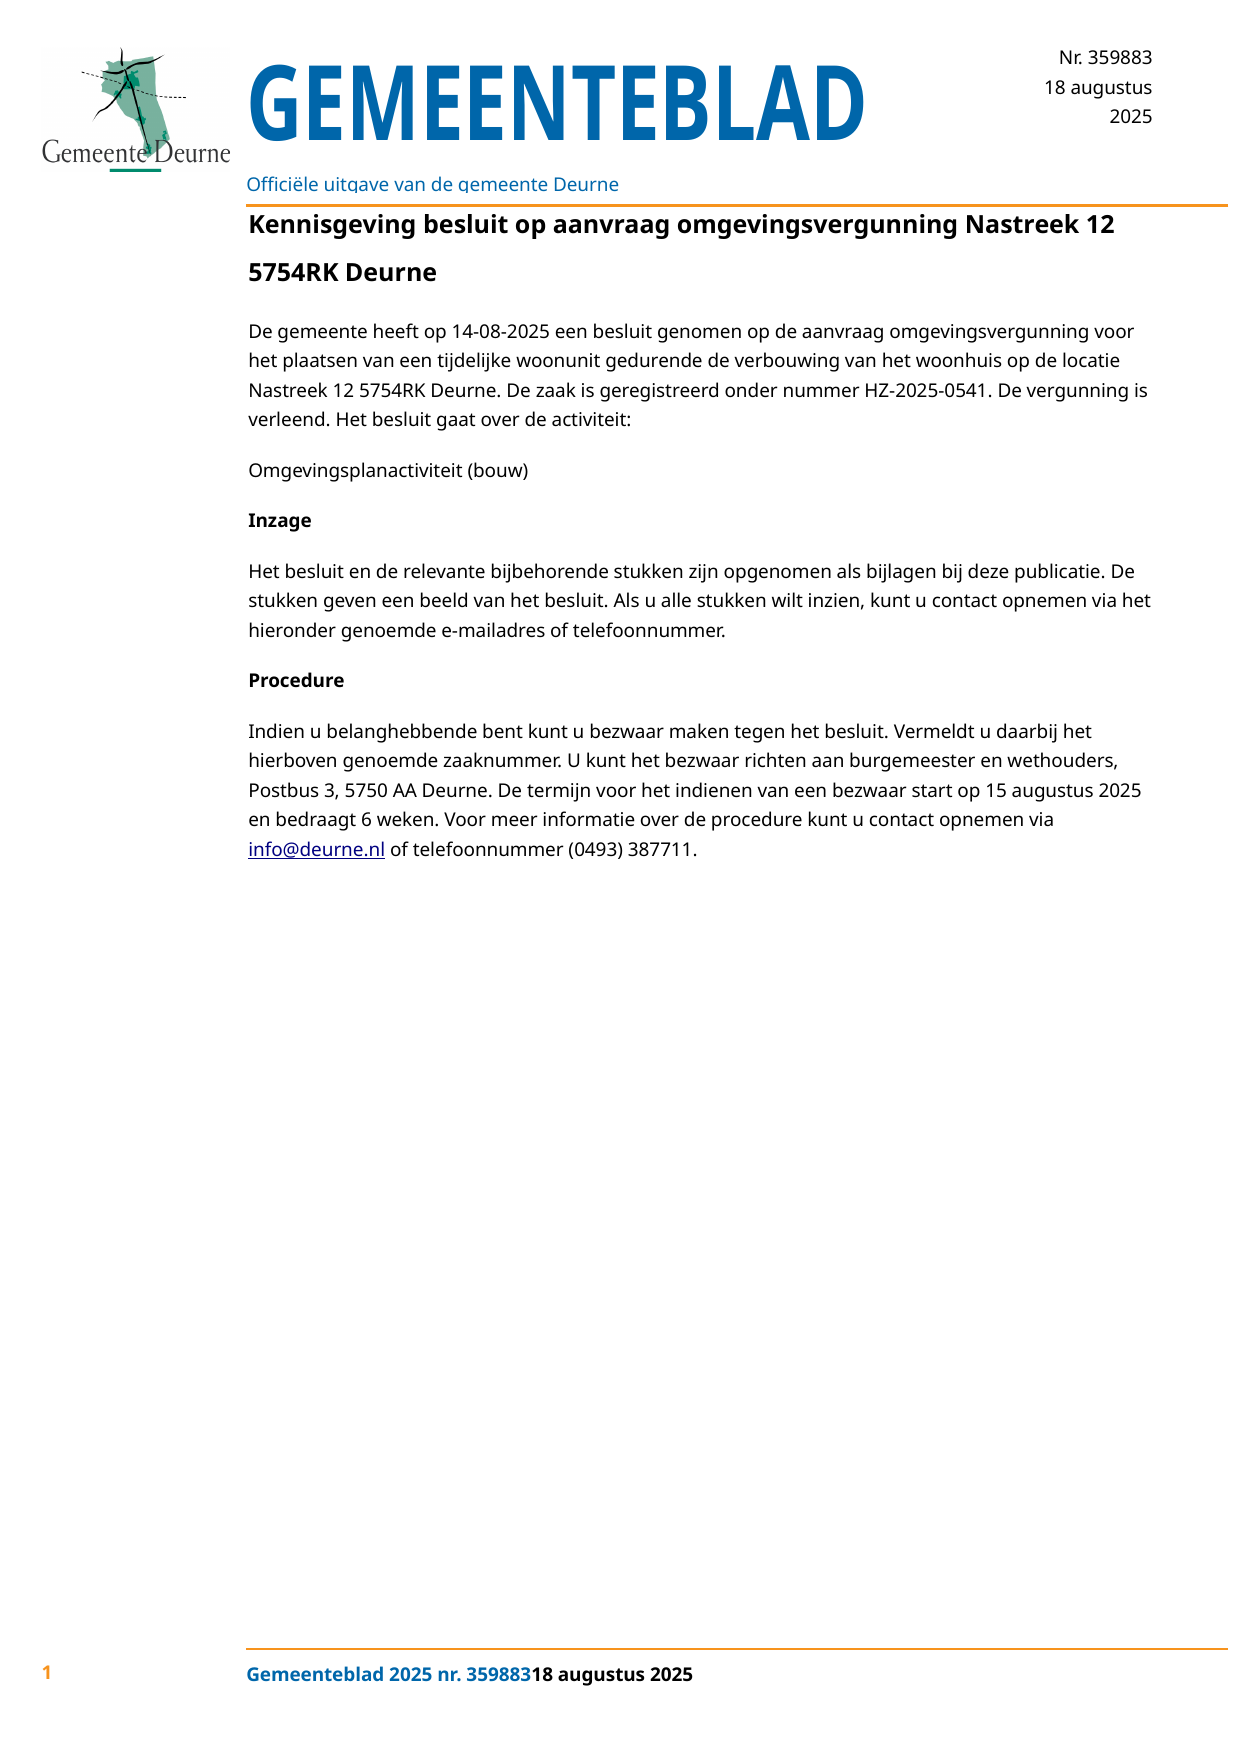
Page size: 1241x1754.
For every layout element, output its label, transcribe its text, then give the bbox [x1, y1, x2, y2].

text Procedure [248, 667, 1152, 693]
text Kennisgeving besluit op aanvraag omgevingsvergunning Nastreek 12 5754RK Deurne [248, 207, 1152, 288]
text Omgevingsplanactiviteit (bouw) [248, 457, 1152, 483]
text De gemeente heeft op 14-08-2025 een besluit genomen op de aanvraag omgevingsvergunning voor het plaatsen van een tijdelijke woonunit gedurende de verbouwing van het woonhuis op de locatie Nastreek 12 5754RK Deurne. De zaak is geregistreerd onder nummer HZ-2025-0541. De vergunning is verleend. Het besluit gaat over de activiteit: [248, 318, 1152, 432]
text Inzage [248, 507, 1152, 533]
text Indien u belanghebbende bent kunt u bezwaar maken tegen het besluit. Vermeldt u daarbij het hierboven genoemde zaaknummer. U kunt het bezwaar richten aan burgemeester en wethouders, Postbus 3, 5750 AA Deurne. De termijn voor het indienen van een bezwaar start op 15 augustus 2025 en bedraagt 6 weken. Voor meer informatie over de procedure kunt u contact opnemen via info@deurne.nl of telefoonnummer (0493) 387711. [248, 718, 1152, 862]
text Het besluit en de relevante bijbehorende stukken zijn opgenomen als bijlagen bij deze publicatie. De stukken geven een beeld van het besluit. Als u alle stukken wilt inzien, kunt u contact opnemen via het hieronder genoemde e-mailadres of telefoonnummer. [248, 558, 1152, 643]
picture [41, 47, 231, 172]
